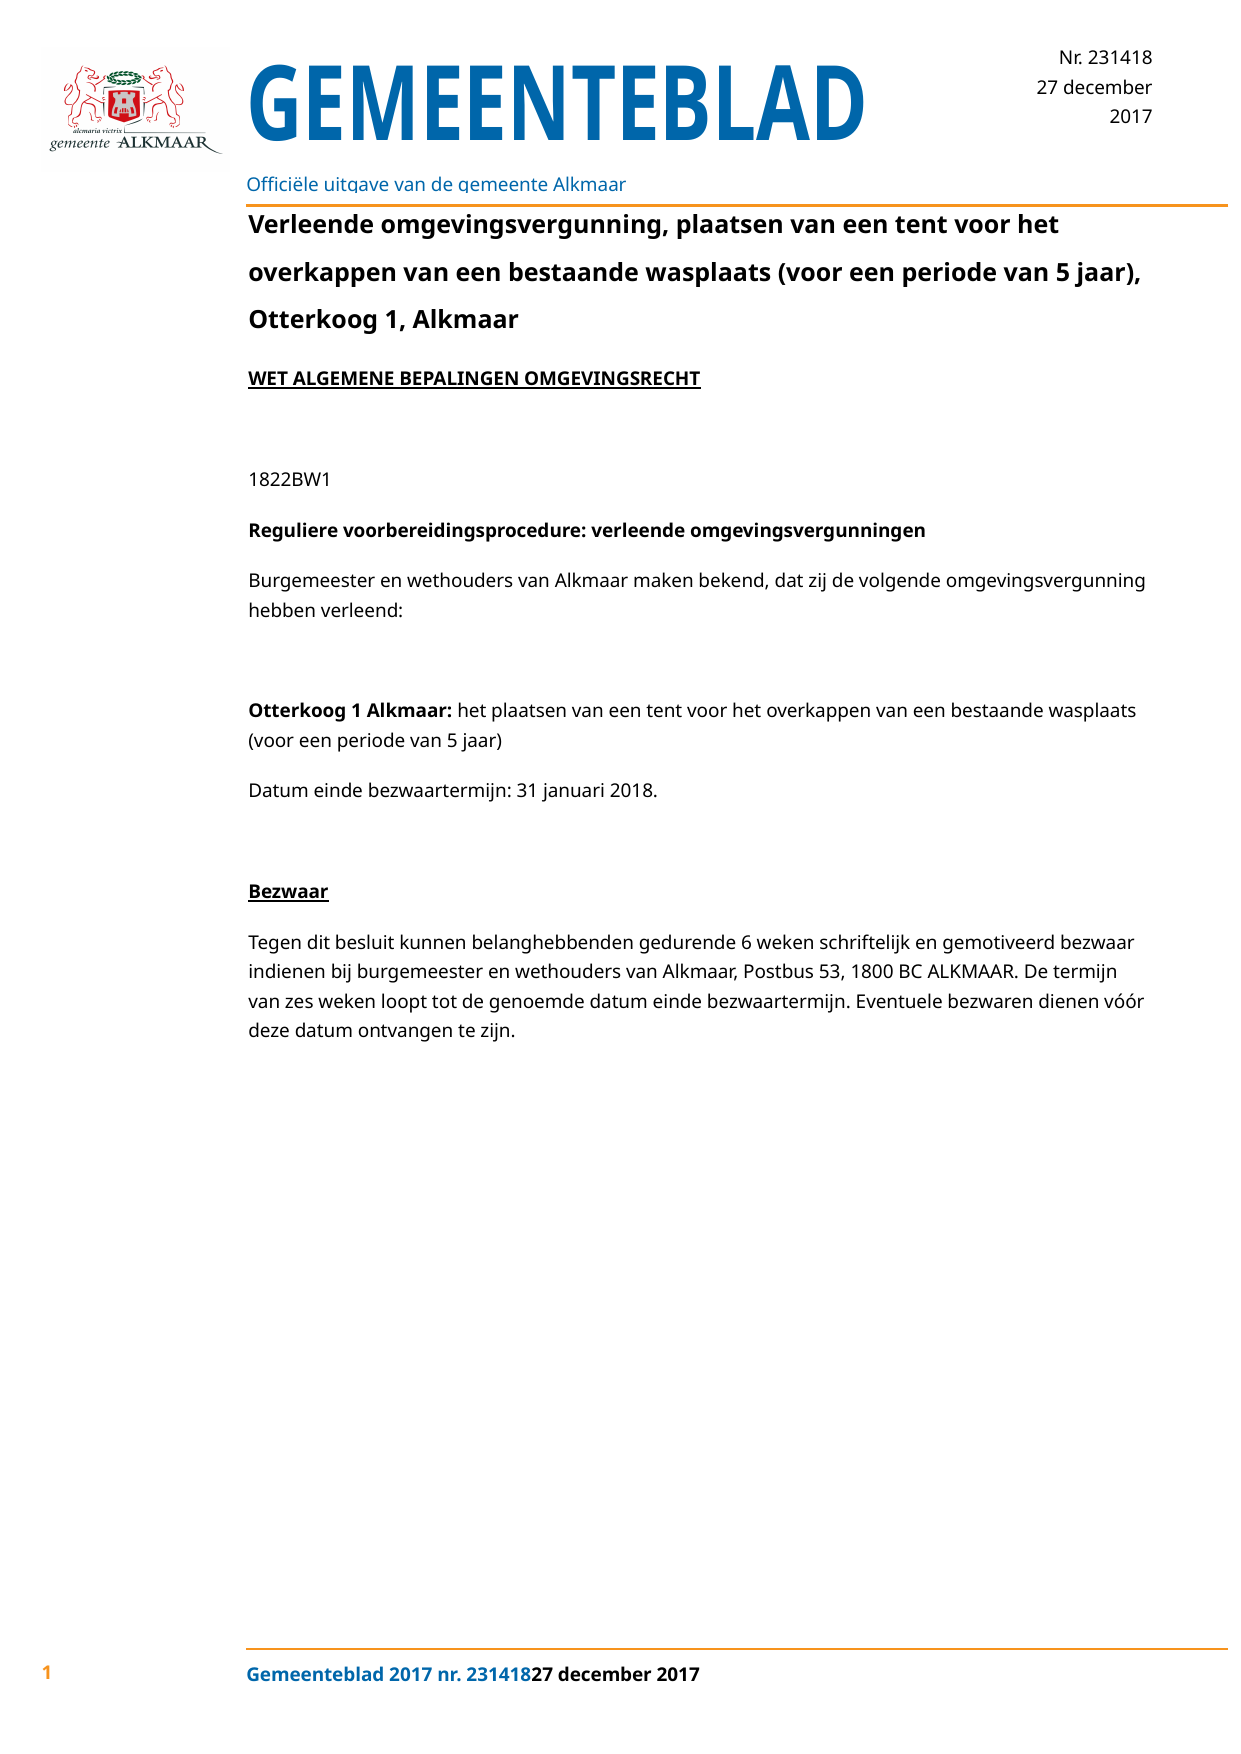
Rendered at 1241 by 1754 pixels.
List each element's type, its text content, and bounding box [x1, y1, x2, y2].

text Reguliere voorbereidingsprocedure: verleende omgevingsvergunningen [248, 517, 1152, 542]
text WET ALGEMENE BEPALINGEN OMGEVINGSRECHT [248, 366, 1152, 391]
text Datum einde bezwaartermijn: 31 januari 2018. [248, 778, 1152, 803]
text 1822BW1 [248, 466, 1152, 492]
text Tegen dit besluit kunnen belanghebbenden gedurende 6 weken schriftelijk en gemotiveerd bezwaar indienen bij burgemeester en wethouders van Alkmaar, Postbus 53, 1800 BC ALKMAAR. De termijn van zes weken loopt tot de genoemde datum einde bezwaartermijn. Eventuele bezwaren dienen vóór deze datum ontvangen te zijn. [248, 929, 1152, 1043]
text Burgemeester en wethouders van Alkmaar maken bekend, dat zij de volgende omgevingsvergunning hebben verleend: [248, 567, 1152, 622]
text Otterkoog 1 Alkmaar: het plaatsen van een tent voor het overkappen van een bestaande wasplaats (voor een periode van 5 jaar) [248, 698, 1152, 753]
picture [41, 47, 231, 172]
text Bezwaar [248, 878, 1152, 904]
text Verleende omgevingsvergunning, plaatsen van een tent voor het overkappen van een bestaande wasplaats (voor een periode van 5 jaar), Otterkoog 1, Alkmaar [248, 207, 1152, 336]
